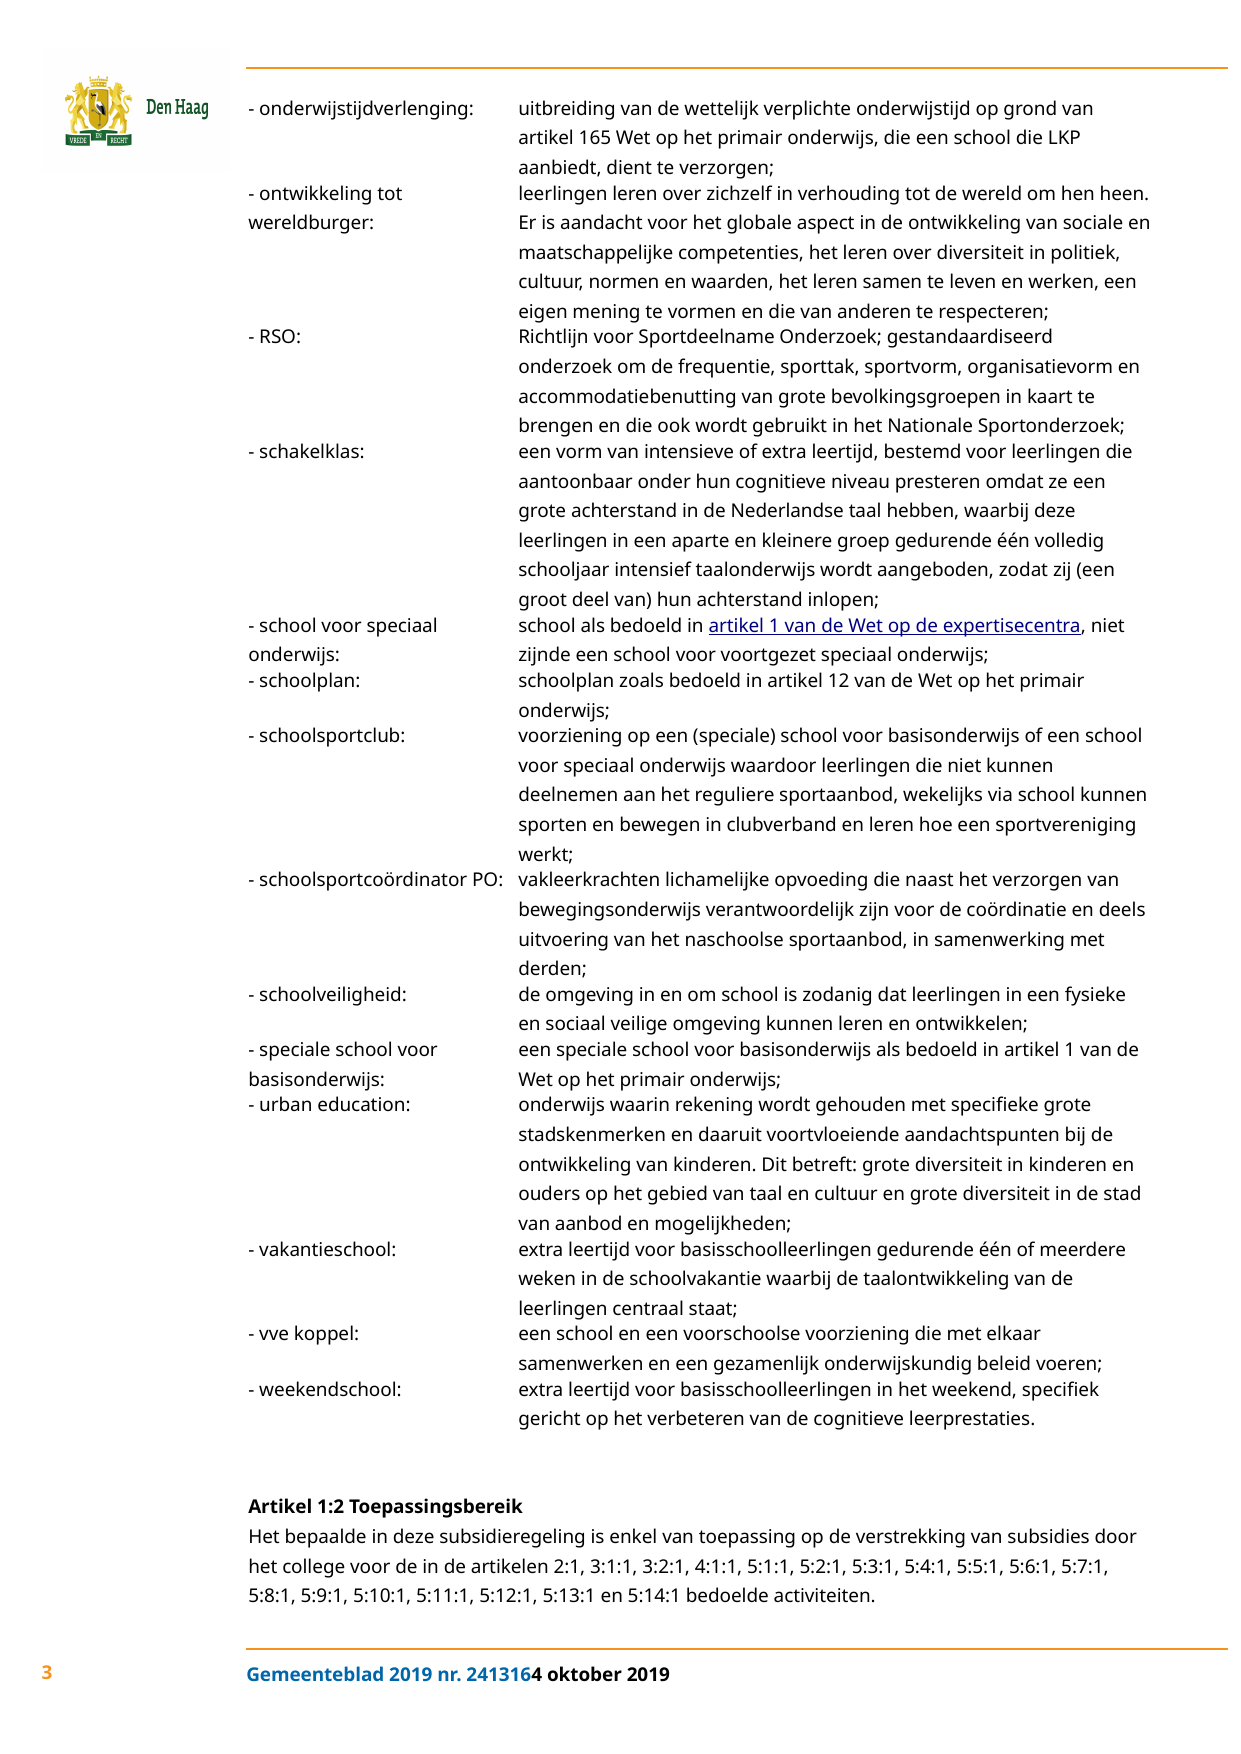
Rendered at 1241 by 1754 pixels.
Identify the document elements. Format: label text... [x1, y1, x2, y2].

text Artikel 1:2 Toepassingsbereik [248, 1494, 1152, 1519]
table_cell - speciale school voor basisonderwijs: [248, 1036, 518, 1092]
table_cell school als bedoeld in artikel 1 van de Wet op de expertisecentra, niet zijnde een school voor voortgezet speciaal onderwijs; [518, 612, 1152, 667]
table_cell Richtlijn voor Sportdeelname Onderzoek; gestandaardiseerd onderzoek om de frequentie, sporttak, sportvorm, organisatievorm en accommodatiebenutting van grote bevolkingsgroepen in kaart te brengen en die ook wordt gebruikt in het Nationale Sportonderzoek; [518, 324, 1152, 438]
table_cell extra leertijd voor basisschoolleerlingen gedurende één of meerdere weken in de schoolvakantie waarbij de taalontwikkeling van de leerlingen centraal staat; [518, 1236, 1152, 1321]
table_cell - onderwijstijdverlenging: [248, 95, 518, 180]
table_cell een speciale school voor basisonderwijs als bedoeld in artikel 1 van de Wet op het primair onderwijs; [518, 1036, 1152, 1092]
table_cell - vakantieschool: [248, 1236, 518, 1321]
table_cell - schoolveiligheid: [248, 981, 518, 1036]
table_cell vakleerkrachten lichamelijke opvoeding die naast het verzorgen van bewegingsonderwijs verantwoordelijk zijn voor de coördinatie en deels uitvoering van het naschoolse sportaanbod, in samenwerking met derden; [518, 867, 1152, 981]
table_cell - school voor speciaal onderwijs: [248, 612, 518, 667]
table_cell - weekendschool: [248, 1376, 518, 1431]
table_cell - urban education: [248, 1092, 518, 1236]
table_cell - schakelklas: [248, 438, 518, 612]
table_cell een vorm van intensieve of extra leertijd, bestemd voor leerlingen die aantoonbaar onder hun cognitieve niveau presteren omdat ze een grote achterstand in de Nederlandse taal hebben, waarbij deze leerlingen in een aparte en kleinere groep gedurende één volledig schooljaar intensief taalonderwijs wordt aangeboden, zodat zij (een groot deel van) hun achterstand inlopen; [518, 438, 1152, 612]
table_cell schoolplan zoals bedoeld in artikel 12 van de Wet op het primair onderwijs; [518, 667, 1152, 722]
table_cell - schoolplan: [248, 667, 518, 722]
table_cell - schoolsportclub: [248, 723, 518, 867]
table_cell voorziening op een (speciale) school voor basisonderwijs of een school voor speciaal onderwijs waardoor leerlingen die niet kunnen deelnemen aan het reguliere sportaanbod, wekelijks via school kunnen sporten en bewegen in clubverband en leren hoe een sportvereniging werkt; [518, 723, 1152, 867]
table_cell - schoolsportcoördinator PO: [248, 867, 518, 981]
table_cell onderwijs waarin rekening wordt gehouden met specifieke grote stadskenmerken en daaruit voortvloeiende aandachtspunten bij de ontwikkeling van kinderen. Dit betreft: grote diversiteit in kinderen en ouders op het gebied van taal en cultuur en grote diversiteit in de stad van aanbod en mogelijkheden; [518, 1092, 1152, 1236]
table_cell leerlingen leren over zichzelf in verhouding tot de wereld om hen heen. Er is aandacht voor het globale aspect in de ontwikkeling van sociale en maatschappelijke competenties, het leren over diversiteit in politiek, cultuur, normen en waarden, het leren samen te leven en werken, een eigen mening te vormen en die van anderen te respecteren; [518, 180, 1152, 324]
table_cell - ontwikkeling tot wereldburger: [248, 180, 518, 324]
table_cell - RSO: [248, 324, 518, 438]
table_cell extra leertijd voor basisschoolleerlingen in het weekend, specifiek gericht op het verbeteren van de cognitieve leerprestaties. [518, 1376, 1152, 1431]
table_cell - vve koppel: [248, 1321, 518, 1376]
table_cell de omgeving in en om school is zodanig dat leerlingen in een fysieke en sociaal veilige omgeving kunnen leren en ontwikkelen; [518, 981, 1152, 1036]
text Het bepaalde in deze subsidieregeling is enkel van toepassing op de verstrekking van subsidies door het college voor de in de artikelen 2:1, 3:1:1, 3:2:1, 4:1:1, 5:1:1, 5:2:1, 5:3:1, 5:4:1, 5:5:1, 5:6:1, 5:7:1, 5:8:1, 5:9:1, 5:10:1, 5:11:1, 5:12:1, 5:13:1 en 5:14:1 bedoelde activiteiten. [248, 1523, 1152, 1608]
table_cell uitbreiding van de wettelijk verplichte onderwijstijd op grond van artikel 165 Wet op het primair onderwijs, die een school die LKP aanbiedt, dient te verzorgen; [518, 95, 1152, 180]
picture [41, 47, 231, 172]
table_cell een school en een voorschoolse voorziening die met elkaar samenwerken en een gezamenlijk onderwijskundig beleid voeren; [518, 1321, 1152, 1376]
